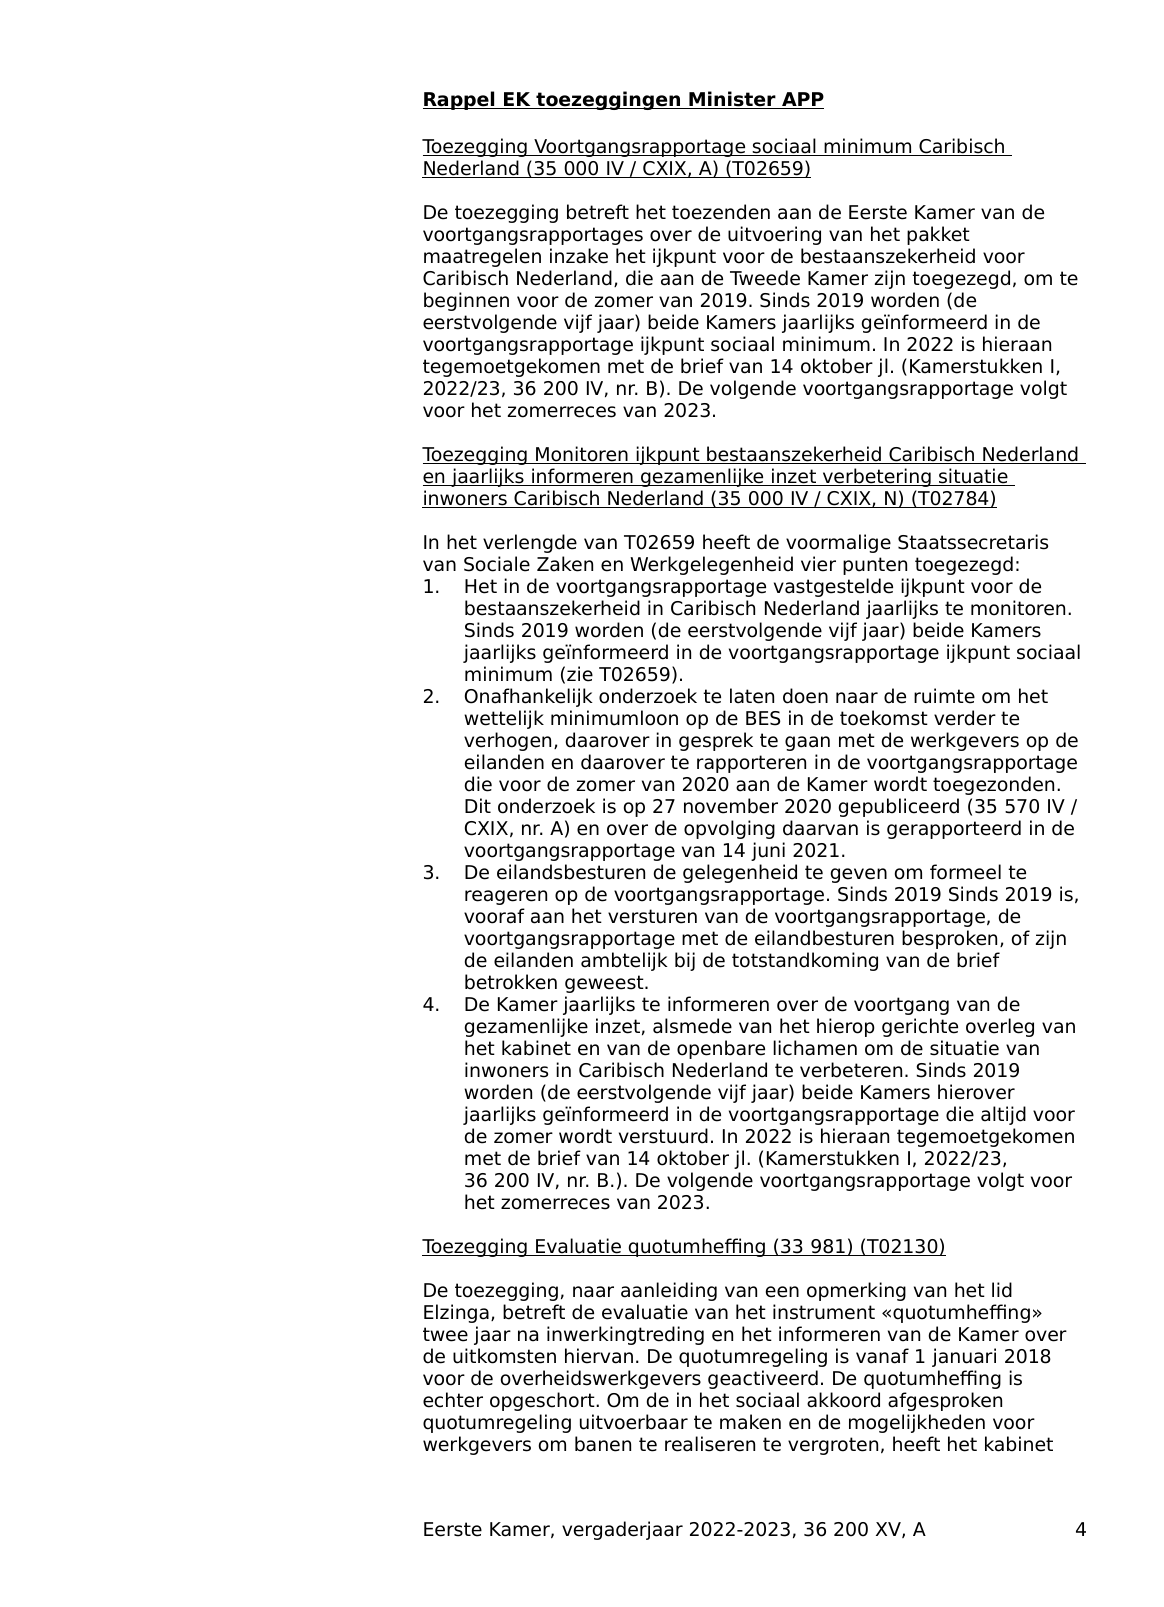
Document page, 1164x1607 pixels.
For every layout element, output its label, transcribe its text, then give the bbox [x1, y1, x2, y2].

text 3. De eilandsbesturen de gelegenheid te geven om formeel te reageren op de voortgangsrapportage. Sinds 2019 Sinds 2019 is, vooraf aan het versturen van de voortgangsrapportage, de voortgangsrapportage met de eilandbesturen besproken, of zijn de eilanden ambtelijk bij de totstandkoming van de brief betrokken geweest. [422, 862, 1087, 994]
text 4. De Kamer jaarlijks te informeren over de voortgang van de gezamenlijke inzet, alsmede van het hierop gerichte overleg van het kabinet en van de openbare lichamen om de situatie van inwoners in Caribisch Nederland te verbeteren. Sinds 2019 worden (de eerstvolgende vijf jaar) beide Kamers hierover jaarlijks geïnformeerd in de voortgangsrapportage die altijd voor de zomer wordt verstuurd. In 2022 is hieraan tegemoetgekomen met de brief van 14 oktober jl. (Kamerstukken I, 2022/23, 36 200 IV, nr. B.). De volgende voortgangsrapportage volgt voor het zomerreces van 2023. [422, 994, 1087, 1214]
text 1. Het in de voortgangsrapportage vastgestelde ijkpunt voor de bestaanszekerheid in Caribisch Nederland jaarlijks te monitoren. Sinds 2019 worden (de eerstvolgende vijf jaar) beide Kamers jaarlijks geïnformeerd in de voortgangsrapportage ijkpunt sociaal minimum (zie T02659). [422, 576, 1087, 686]
text 2. Onafhankelijk onderzoek te laten doen naar de ruimte om het wettelijk minimumloon op de BES in de toekomst verder te verhogen, daarover in gesprek te gaan met de werkgevers op de eilanden en daarover te rapporteren in de voortgangsrapportage die voor de zomer van 2020 aan de Kamer wordt toegezonden. Dit onderzoek is op 27 november 2020 gepubliceerd (35 570 IV / CXIX, nr. A) en over de opvolging daarvan is gerapporteerd in de voortgangsrapportage van 14 juni 2021. [422, 686, 1087, 862]
subtitle Toezegging Voortgangsrapportage sociaal minimum Caribisch Nederland (35 000 IV / CXIX, A) (T02659) [422, 136, 1087, 180]
text De toezegging betreft het toezenden aan de Eerste Kamer van de voortgangsrapportages over de uitvoering van het pakket maatregelen inzake het ijkpunt voor de bestaanszekerheid voor Caribisch Nederland, die aan de Tweede Kamer zijn toegezegd, om te beginnen voor de zomer van 2019. Sinds 2019 worden (de eerstvolgende vijf jaar) beide Kamers jaarlijks geïnformeerd in de voortgangsrapportage ijkpunt sociaal minimum. In 2022 is hieraan tegemoetgekomen met de brief van 14 oktober jl. (Kamerstukken I, 2022/23, 36 200 IV, nr. B). De volgende voortgangsrapportage volgt voor het zomerreces van 2023. [422, 202, 1087, 422]
subtitle Toezegging Evaluatie quotumheffing (33 981) (T02130) [422, 1236, 1087, 1258]
text In het verlengde van T02659 heeft de voormalige Staatssecretaris van Sociale Zaken en Werkgelegenheid vier punten toegezegd: [422, 532, 1087, 576]
text De toezegging, naar aanleiding van een opmerking van het lid Elzinga, betreft de evaluatie van het instrument «quotumheffing» twee jaar na inwerkingtreding en het informeren van de Kamer over de uitkomsten hiervan. De quotumregeling is vanaf 1 januari 2018 voor de overheidswerkgevers geactiveerd. De quotumheffing is echter opgeschort. Om de in het sociaal akkoord afgesproken quotumregeling uitvoerbaar te maken en de mogelijkheden voor werkgevers om banen te realiseren te vergroten, heeft het kabinet [422, 1280, 1087, 1456]
subtitle Toezegging Monitoren ijkpunt bestaanszekerheid Caribisch Nederland en jaarlijks informeren gezamenlijke inzet verbetering situatie inwoners Caribisch Nederland (35 000 IV / CXIX, N) (T02784) [422, 444, 1087, 510]
subtitle Rappel EK toezeggingen Minister APP [422, 89, 1087, 111]
